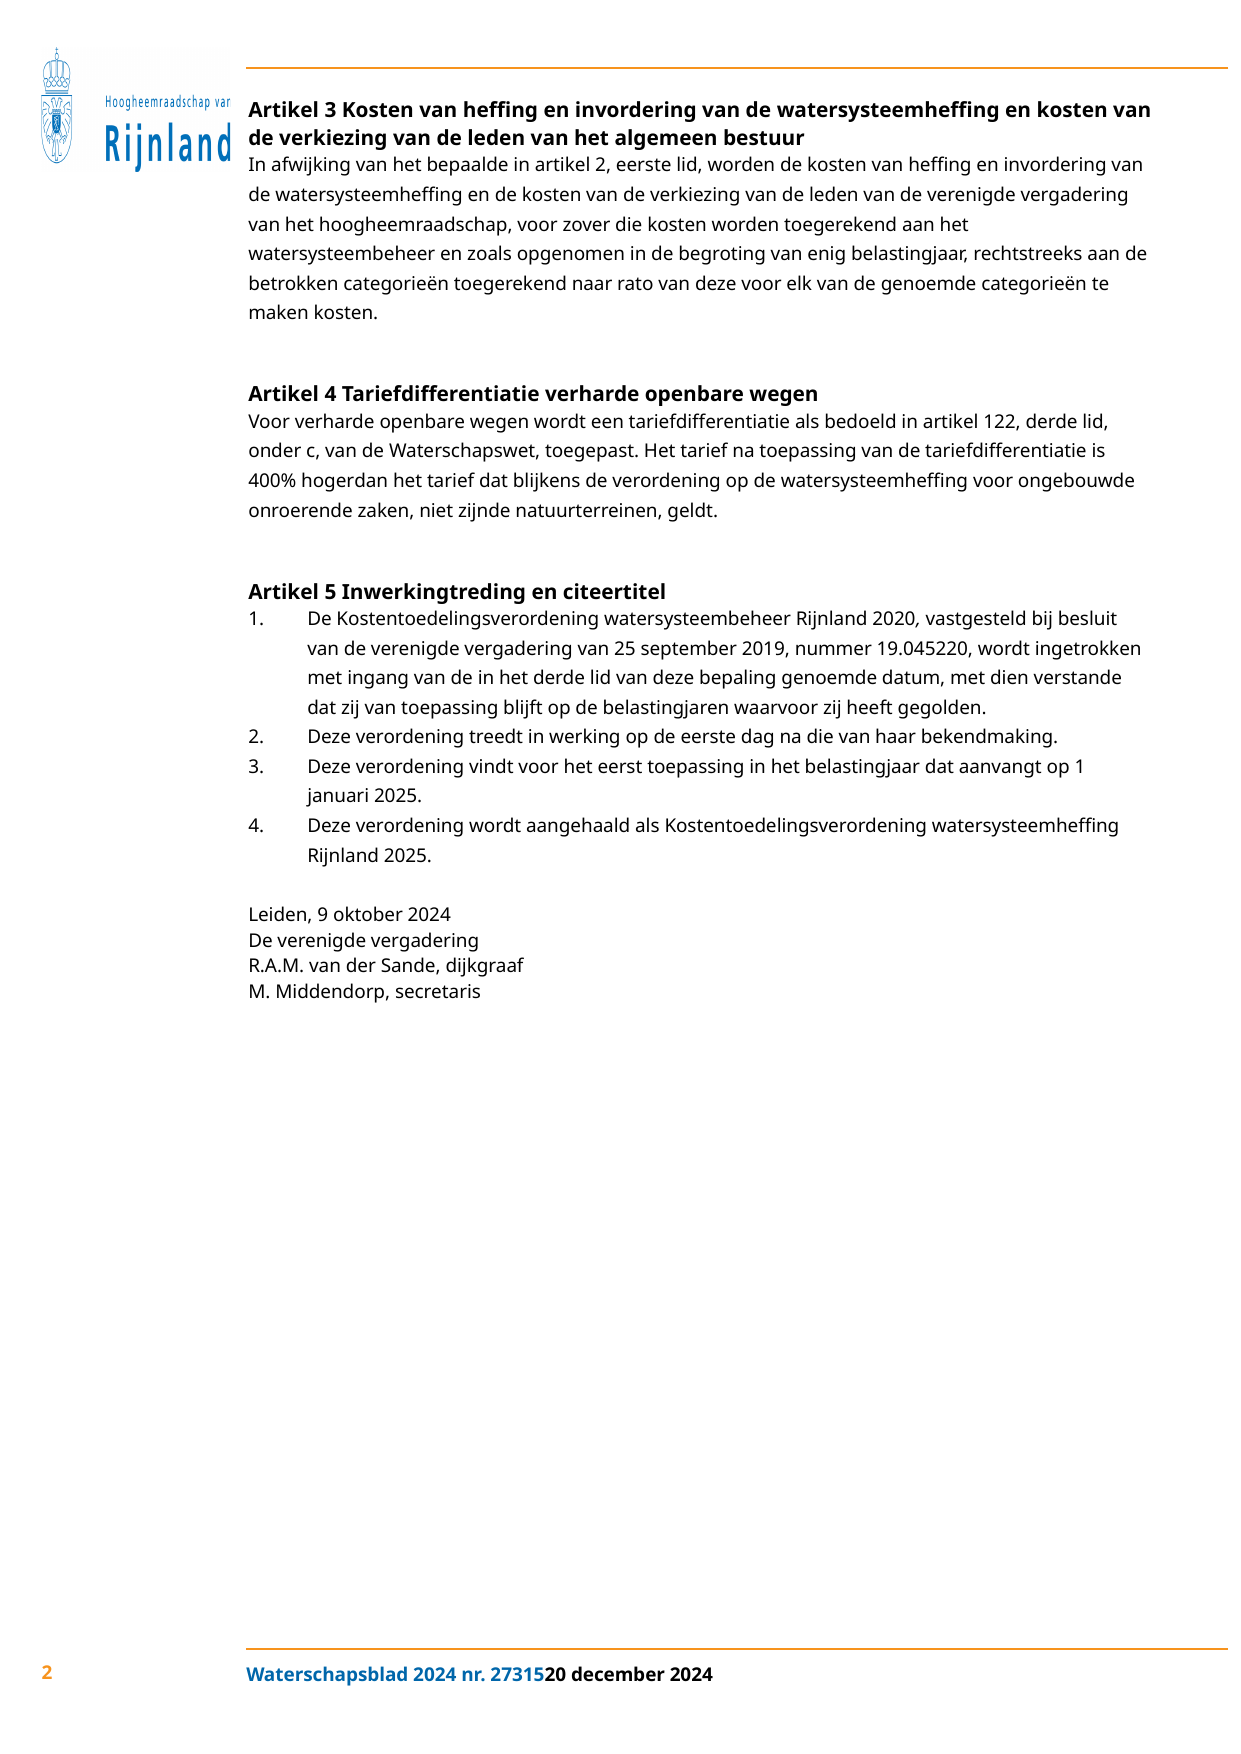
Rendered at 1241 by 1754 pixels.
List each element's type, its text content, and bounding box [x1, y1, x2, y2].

text In afwijking van het bepaalde in artikel 2, eerste lid, worden de kosten van heffing en invordering van de watersysteemheffing en de kosten van de verkiezing van de leden van de verenigde vergadering van het hoogheemraadschap, voor zover die kosten worden toegerekend aan het watersysteembeheer en zoals opgenomen in de begroting van enig belastingjaar, rechtstreeks aan de betrokken categorieën toegerekend naar rato van deze voor elk van de genoemde categorieën te maken kosten. [248, 152, 1152, 325]
text Leiden, 9 oktober 2024 [248, 901, 1152, 927]
text M. Middendorp, secretaris [248, 978, 1152, 1004]
list De Kostentoedelingsverordening watersysteembeheer Rijnland 2020, vastgesteld bij besluit van de verenigde vergadering van 25 september 2019, nummer 19.045220, wordt ingetrokken met ingang van de in het derde lid van deze bepaling genoemde datum, met dien verstande dat zij van toepassing blijft op de belastingjaren waarvoor zij heeft gegolden. [248, 605, 1152, 720]
text Artikel 4 Tariefdifferentiatie verharde openbare wegen [248, 379, 1152, 408]
text R.A.M. van der Sande, dijkgraaf [248, 952, 1152, 978]
text Artikel 5 Inwerkingtreding en citeertitel [248, 577, 1152, 605]
text De verenigde vergadering [248, 927, 1152, 952]
text Artikel 3 Kosten van heffing en invordering van de watersysteemheffing en kosten van de verkiezing van de leden van het algemeen bestuur [248, 95, 1152, 152]
picture [41, 47, 231, 172]
text Voor verharde openbare wegen wordt een tariefdifferentiatie als bedoeld in artikel 122, derde lid, onder c, van de Waterschapswet, toegepast. Het tarief na toepassing van de tariefdifferentiatie is 400% hogerdan het tarief dat blijkens de verordening op de watersysteemheffing voor ongebouwde onroerende zaken, niet zijnde natuurterreinen, geldt. [248, 408, 1152, 522]
list Deze verordening vindt voor het eerst toepassing in het belastingjaar dat aanvangt op 1 januari 2025. [248, 753, 1152, 808]
list Deze verordening treedt in werking op de eerste dag na die van haar bekendmaking. [248, 723, 1152, 749]
list Deze verordening wordt aangehaald als Kostentoedelingsverordening watersysteemheffing Rijnland 2025. [248, 812, 1152, 868]
